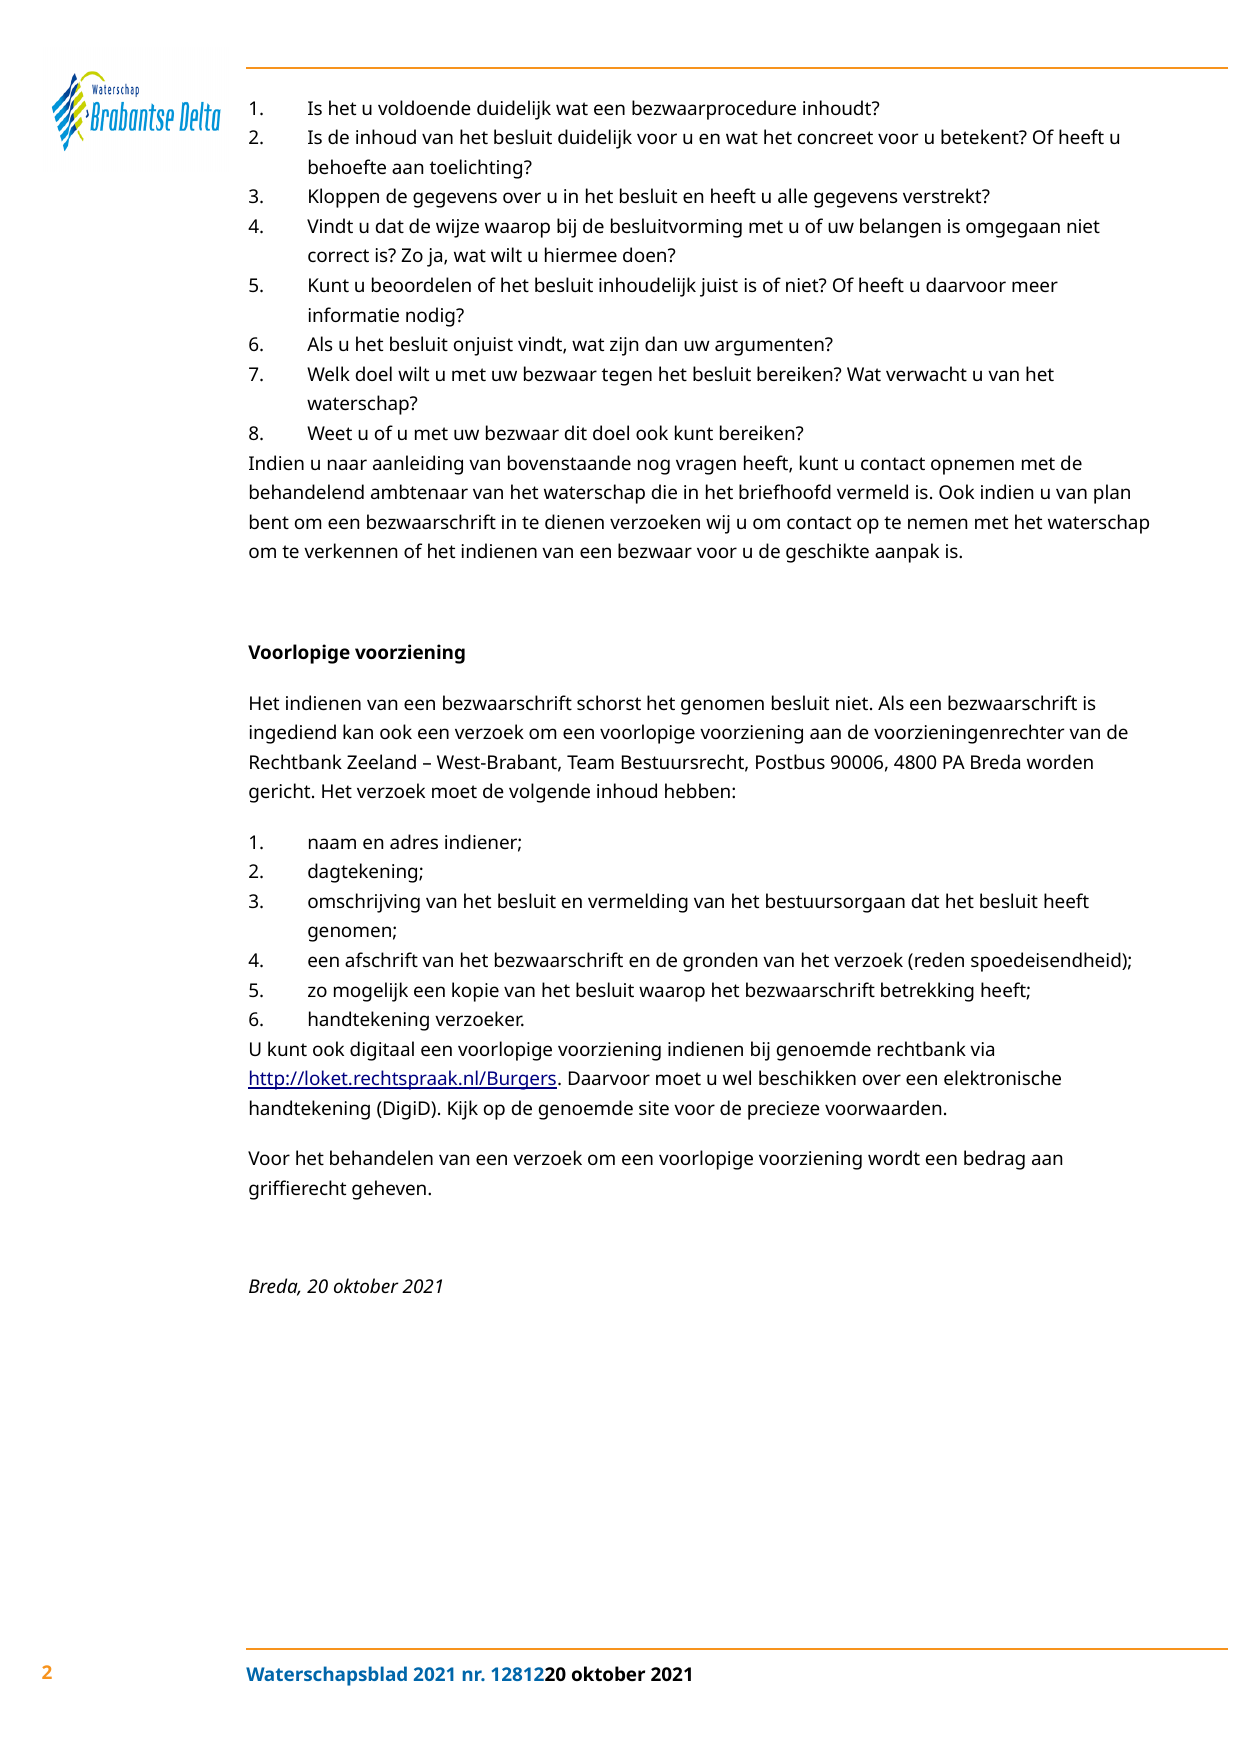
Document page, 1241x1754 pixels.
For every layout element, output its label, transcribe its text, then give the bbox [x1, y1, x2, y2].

picture [41, 47, 231, 172]
list naam en adres indiener; [248, 829, 1152, 855]
list Is de inhoud van het besluit duidelijk voor u en wat het concreet voor u betekent? Of heeft u behoefte aan toelichting? [248, 124, 1152, 180]
list dagtekening; [248, 858, 1152, 884]
list Vindt u dat de wijze waarop bij de besluitvorming met u of uw belangen is omgegaan niet correct is? Zo ja, wat wilt u hiermee doen? [248, 213, 1152, 268]
text U kunt ook digitaal een voorlopige voorziening indienen bij genoemde rechtbank via http://loket.rechtspraak.nl/Burgers. Daarvoor moet u wel beschikken over een elektronische handtekening (DigiD). Kijk op de genoemde site voor de precieze voorwaarden. [248, 1036, 1152, 1121]
text Het indienen van een bezwaarschrift schorst het genomen besluit niet. Als een bezwaarschrift is ingediend kan ook een verzoek om een voorlopige voorziening aan de voorzieningenrechter van de Rechtbank Zeeland – West-Brabant, Team Bestuursrecht, Postbus 90006, 4800 PA Breda worden gericht. Het verzoek moet de volgende inhoud hebben: [248, 690, 1152, 804]
list een afschrift van het bezwaarschrift en de gronden van het verzoek (reden spoedeisendheid); [248, 947, 1152, 973]
list Kloppen de gegevens over u in het besluit en heeft u alle gegevens verstrekt? [248, 183, 1152, 209]
list omschrijving van het besluit en vermelding van het bestuursorgaan dat het besluit heeft genomen; [248, 888, 1152, 943]
list Weet u of u met uw bezwaar dit doel ook kunt bereiken? [248, 420, 1152, 446]
list zo mogelijk een kopie van het besluit waarop het bezwaarschrift betrekking heeft; [248, 977, 1152, 1003]
list Is het u voldoende duidelijk wat een bezwaarprocedure inhoudt? [248, 95, 1152, 121]
list handtekening verzoeker. [248, 1006, 1152, 1032]
list Als u het besluit onjuist vindt, wat zijn dan uw argumenten? [248, 331, 1152, 357]
text Voorlopige voorziening [248, 639, 1152, 665]
list Welk doel wilt u met uw bezwaar tegen het besluit bereiken? Wat verwacht u van het waterschap? [248, 361, 1152, 416]
text Indien u naar aanleiding van bovenstaande nog vragen heeft, kunt u contact opnemen met de behandelend ambtenaar van het waterschap die in het briefhoofd vermeld is. Ook indien u van plan bent om een bezwaarschrift in te dienen verzoeken wij u om contact op te nemen met het waterschap om te verkennen of het indienen van een bezwaar voor u de geschikte aanpak is. [248, 450, 1152, 564]
list Kunt u beoordelen of het besluit inhoudelijk juist is of niet? Of heeft u daarvoor meer informatie nodig? [248, 272, 1152, 328]
text Voor het behandelen van een verzoek om een voorlopige voorziening wordt een bedrag aan griffierecht geheven. [248, 1146, 1152, 1201]
text Breda, 20 oktober 2021 [248, 1273, 1152, 1299]
